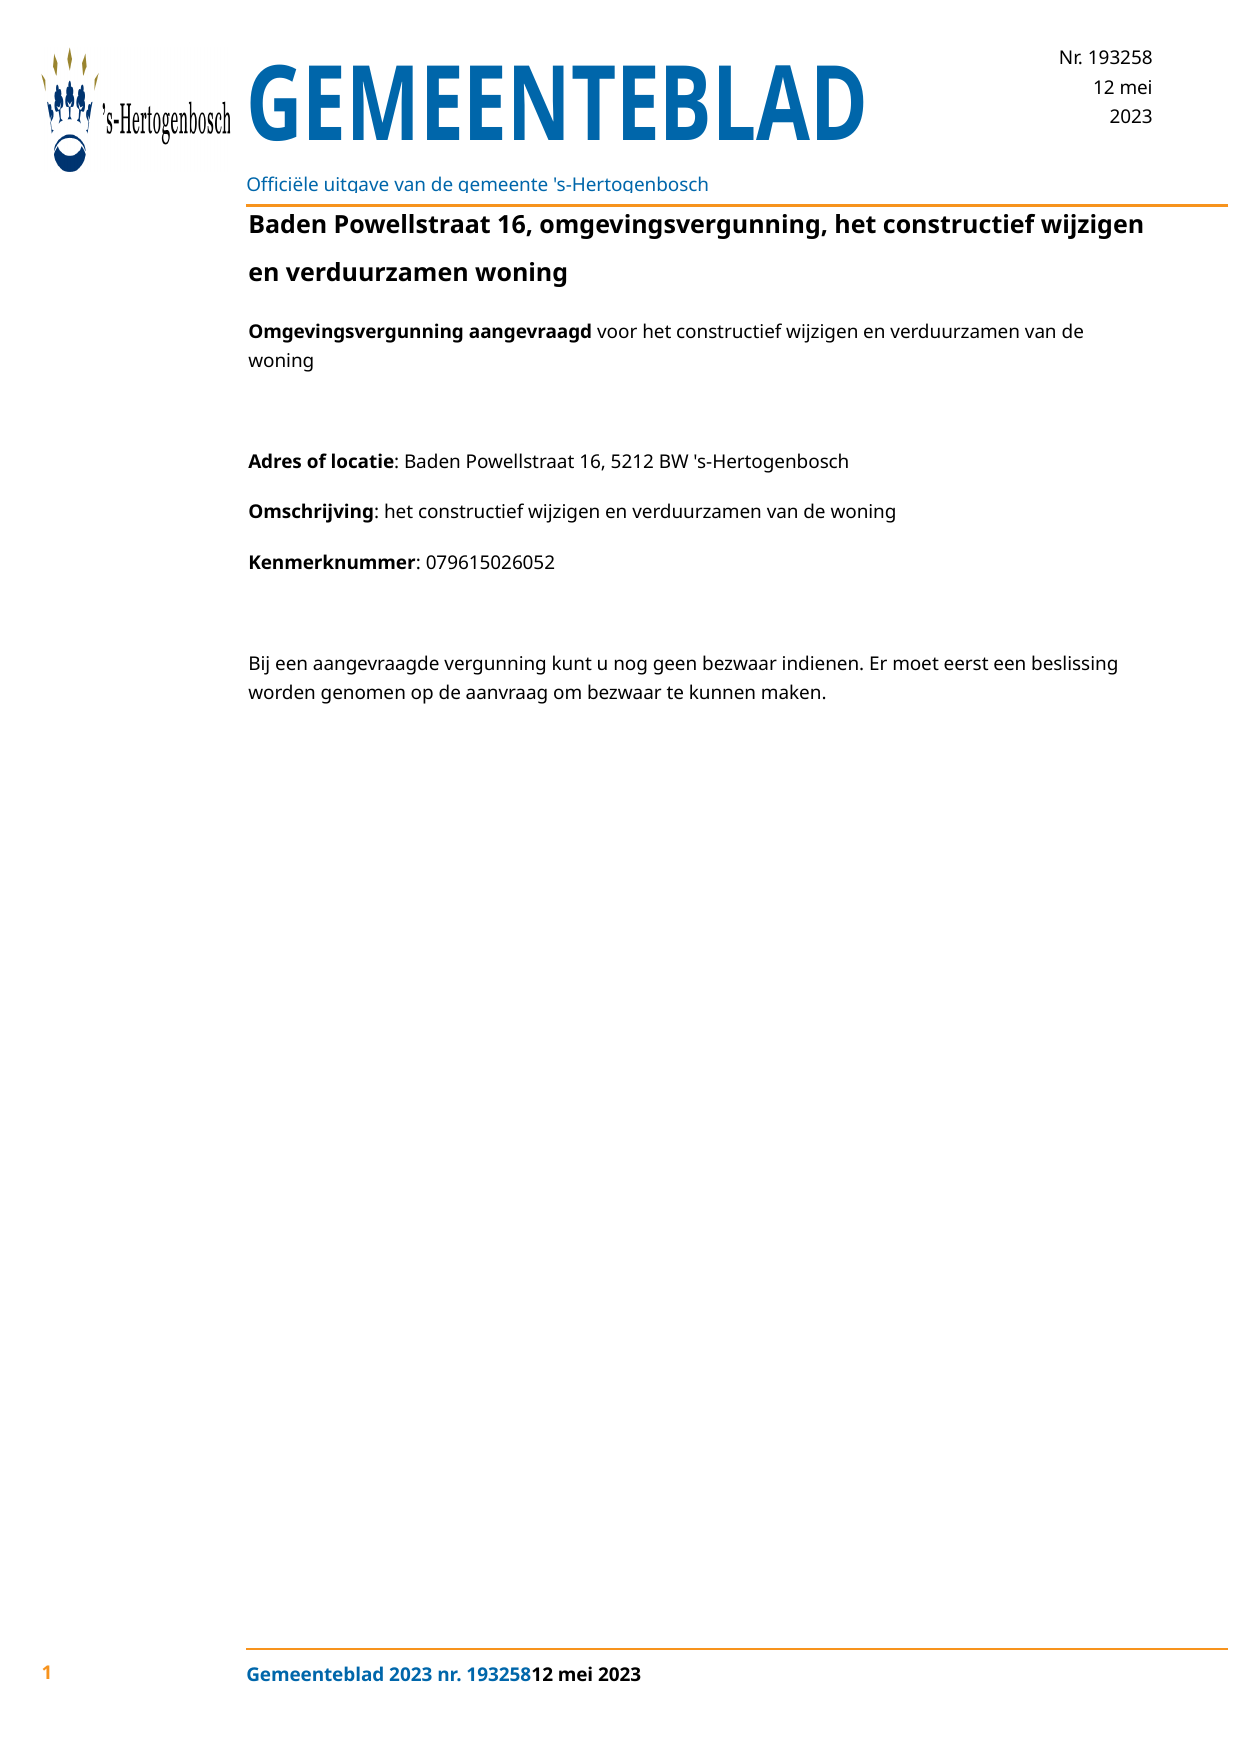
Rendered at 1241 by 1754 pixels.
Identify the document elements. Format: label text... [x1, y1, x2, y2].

text Baden Powellstraat 16, omgevingsvergunning, het constructief wijzigen en verduurzamen woning [248, 207, 1152, 288]
text Adres of locatie: Baden Powellstraat 16, 5212 BW 's-Hertogenbosch [248, 448, 1152, 474]
text Bij een aangevraagde vergunning kunt u nog geen bezwaar indienen. Er moet eerst een beslissing worden genomen op de aanvraag om bezwaar te kunnen maken. [248, 650, 1152, 705]
text Kenmerknummer: 079615026052 [248, 549, 1152, 575]
text Omschrijving: het constructief wijzigen en verduurzamen van de woning [248, 499, 1152, 524]
text Omgevingsvergunning aangevraagd voor het constructief wijzigen en verduurzamen van de woning [248, 318, 1152, 373]
picture [41, 47, 231, 172]
